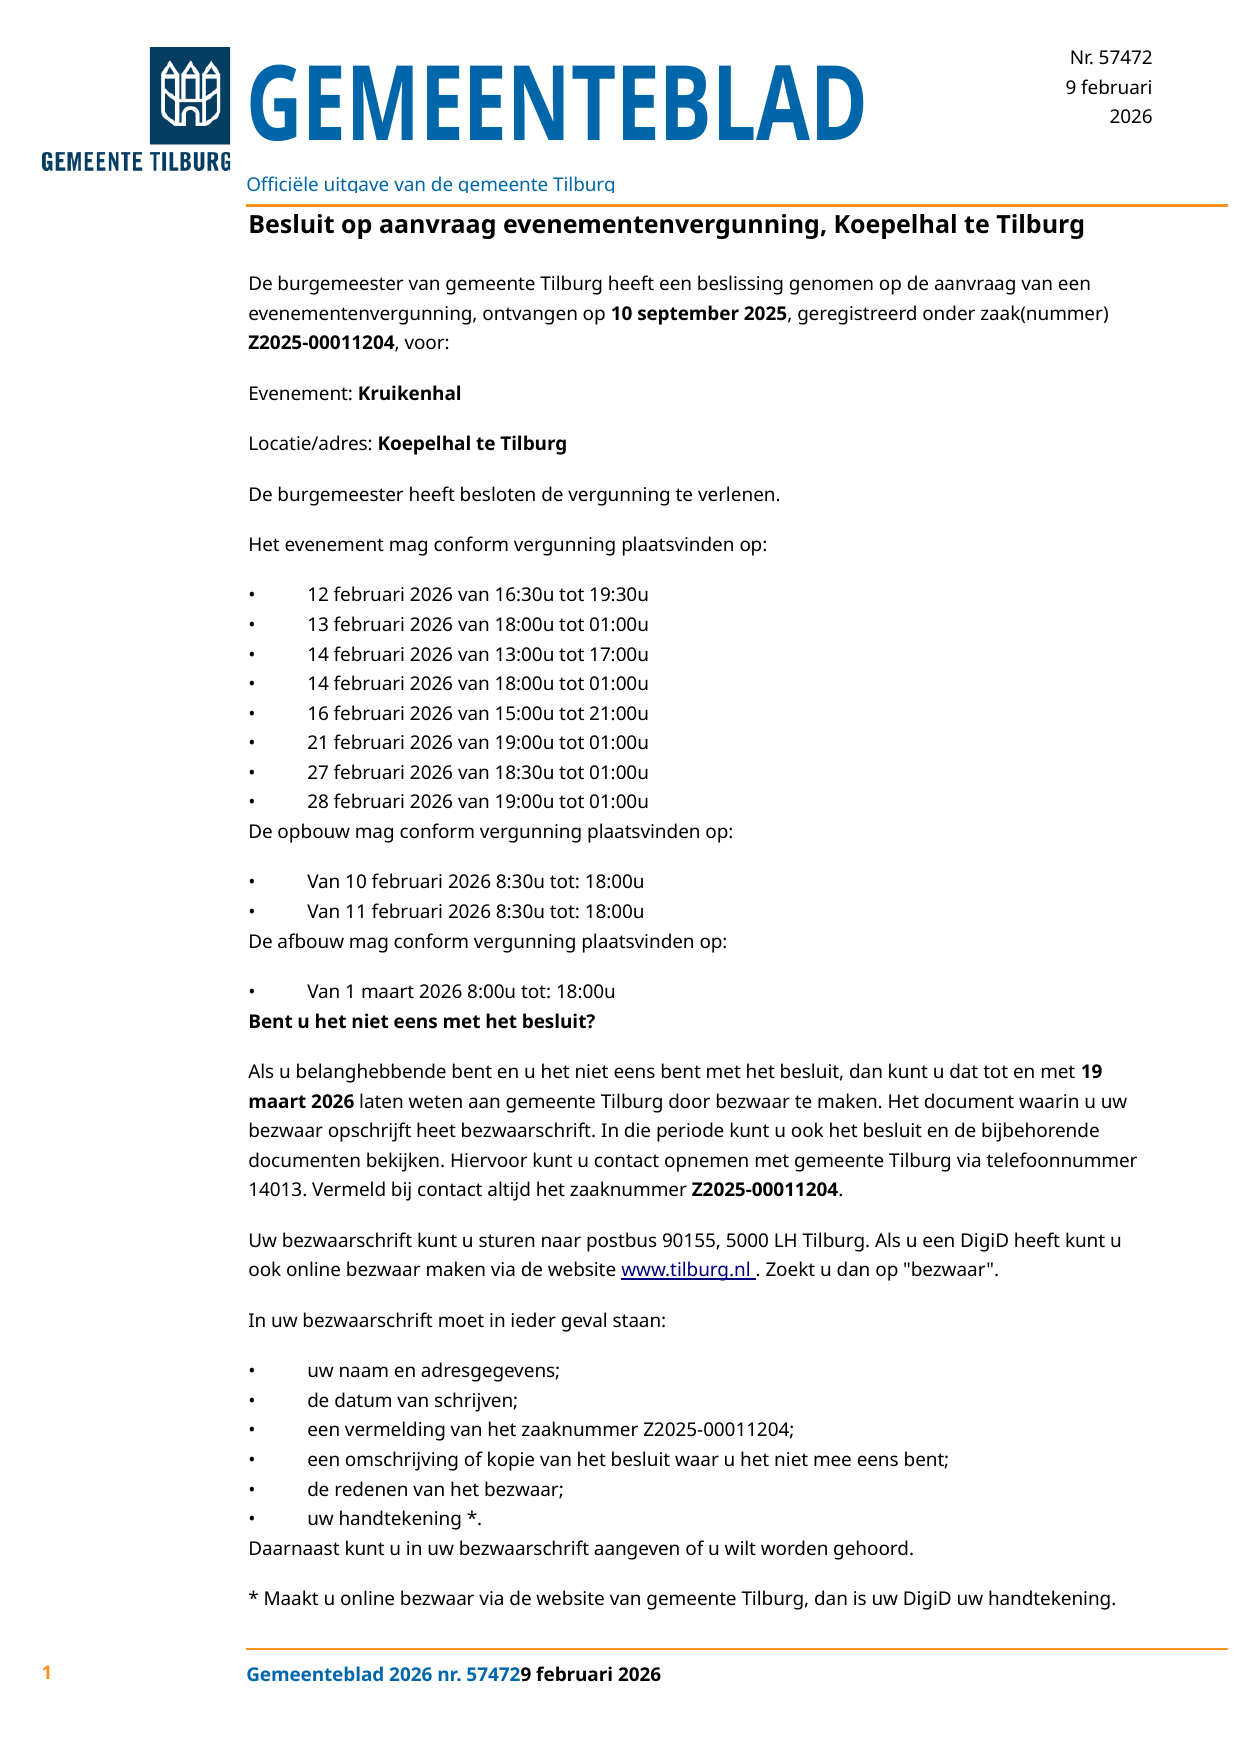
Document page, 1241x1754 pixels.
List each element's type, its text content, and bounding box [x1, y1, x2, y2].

list 14 februari 2026 van 18:00u tot 01:00u [248, 670, 1152, 696]
text * Maakt u online bezwaar via de website van gemeente Tilburg, dan is uw DigiD uw handtekening. [248, 1585, 1152, 1611]
list 21 februari 2026 van 19:00u tot 01:00u [248, 729, 1152, 755]
list uw naam en adresgegevens; [248, 1357, 1152, 1383]
list een vermelding van het zaaknummer Z2025-00011204; [248, 1417, 1152, 1442]
text Als u belanghebbende bent en u het niet eens bent met het besluit, dan kunt u dat tot en met 19 maart 2026 laten weten aan gemeente Tilburg door bezwaar te maken. Het document waarin u uw bezwaar opschrijft heet bezwaarschrift. In die periode kunt u ook het besluit en de bijbehorende documenten bekijken. Hiervoor kunt u contact opnemen met gemeente Tilburg via telefoonnummer 14013. Vermeld bij contact altijd het zaaknummer Z2025-00011204. [248, 1058, 1152, 1202]
list 13 februari 2026 van 18:00u tot 01:00u [248, 611, 1152, 637]
list 14 februari 2026 van 13:00u tot 17:00u [248, 641, 1152, 666]
text Daarnaast kunt u in uw bezwaarschrift aangeven of u wilt worden gehoord. [248, 1535, 1152, 1561]
list de redenen van het bezwaar; [248, 1476, 1152, 1501]
list 16 februari 2026 van 15:00u tot 21:00u [248, 700, 1152, 726]
list 12 februari 2026 van 16:30u tot 19:30u [248, 582, 1152, 607]
list 27 februari 2026 van 18:30u tot 01:00u [248, 759, 1152, 785]
text Uw bezwaarschrift kunt u sturen naar postbus 90155, 5000 LH Tilburg. Als u een DigiD heeft kunt u ook online bezwaar maken via de website www.tilburg.nl . Zoekt u dan op "bezwaar". [248, 1227, 1152, 1282]
text Het evenement mag conform vergunning plaatsvinden op: [248, 531, 1152, 557]
list de datum van schrijven; [248, 1387, 1152, 1413]
text Locatie/adres: Koepelhal te Tilburg [248, 430, 1152, 456]
text Bent u het niet eens met het besluit? [248, 1008, 1152, 1033]
text De opbouw mag conform vergunning plaatsvinden op: [248, 818, 1152, 844]
text De burgemeester heeft besloten de vergunning te verlenen. [248, 481, 1152, 506]
text De burgemeester van gemeente Tilburg heeft een beslissing genomen op de aanvraag van een evenementenvergunning, ontvangen op 10 september 2025, geregistreerd onder zaak(nummer) Z2025-00011204, voor: [248, 270, 1152, 355]
text Besluit op aanvraag evenementenvergunning, Koepelhal te Tilburg [248, 207, 1152, 241]
list een omschrijving of kopie van het besluit waar u het niet mee eens bent; [248, 1446, 1152, 1472]
list uw handtekening *. [248, 1505, 1152, 1531]
list 28 februari 2026 van 19:00u tot 01:00u [248, 789, 1152, 814]
list Van 1 maart 2026 8:00u tot: 18:00u [248, 978, 1152, 1004]
list Van 11 februari 2026 8:30u tot: 18:00u [248, 898, 1152, 924]
text In uw bezwaarschrift moet in ieder geval staan: [248, 1307, 1152, 1333]
list Van 10 februari 2026 8:30u tot: 18:00u [248, 869, 1152, 894]
text De afbouw mag conform vergunning plaatsvinden op: [248, 928, 1152, 953]
picture [41, 47, 231, 172]
text Evenement: Kruikenhal [248, 380, 1152, 406]
